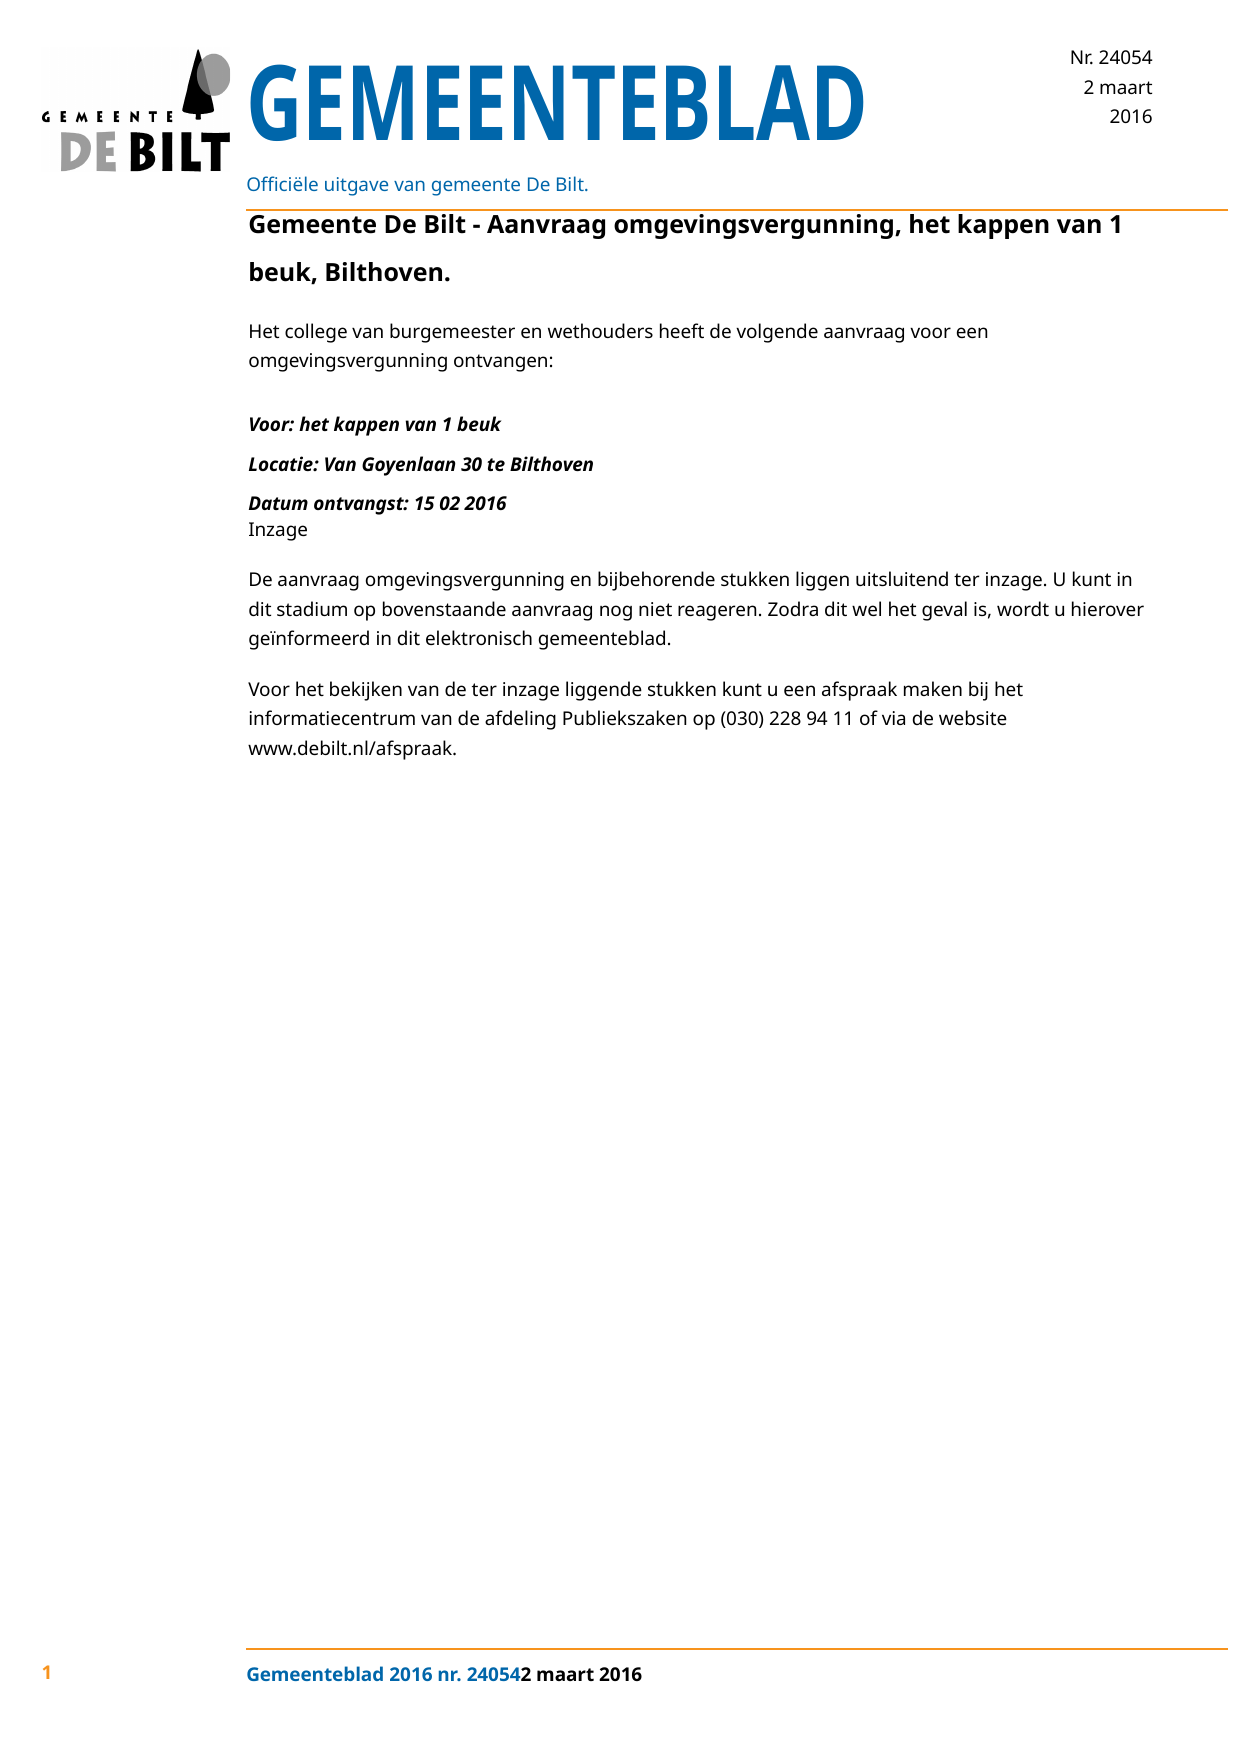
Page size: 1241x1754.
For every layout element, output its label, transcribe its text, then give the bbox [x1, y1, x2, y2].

text Gemeente De Bilt - Aanvraag omgevingsvergunning, het kappen van 1 beuk, Bilthoven. [248, 211, 1152, 288]
text Voor: het kappen van 1 beuk [248, 411, 1152, 437]
text De aanvraag omgevingsvergunning en bijbehorende stukken liggen uitsluitend ter inzage. U kunt in dit stadium op bovenstaande aanvraag nog niet reageren. Zodra dit wel het geval is, wordt u hierover geïnformeerd in dit elektronisch gemeenteblad. [248, 566, 1152, 651]
text Datum ontvangst: 15 02 2016 [248, 490, 1152, 516]
text Locatie: Van Goyenlaan 30 te Bilthoven [248, 451, 1152, 476]
text Inzage [248, 516, 1152, 541]
text Het college van burgemeester en wethouders heeft de volgende aanvraag voor een omgevingsvergunning ontvangen: [248, 318, 1152, 373]
text Voor het bekijken van de ter inzage liggende stukken kunt u een afspraak maken bij het informatiecentrum van de afdeling Publiekszaken op (030) 228 94 11 of via de website www.debilt.nl/afspraak. [248, 676, 1152, 761]
picture [41, 47, 231, 172]
